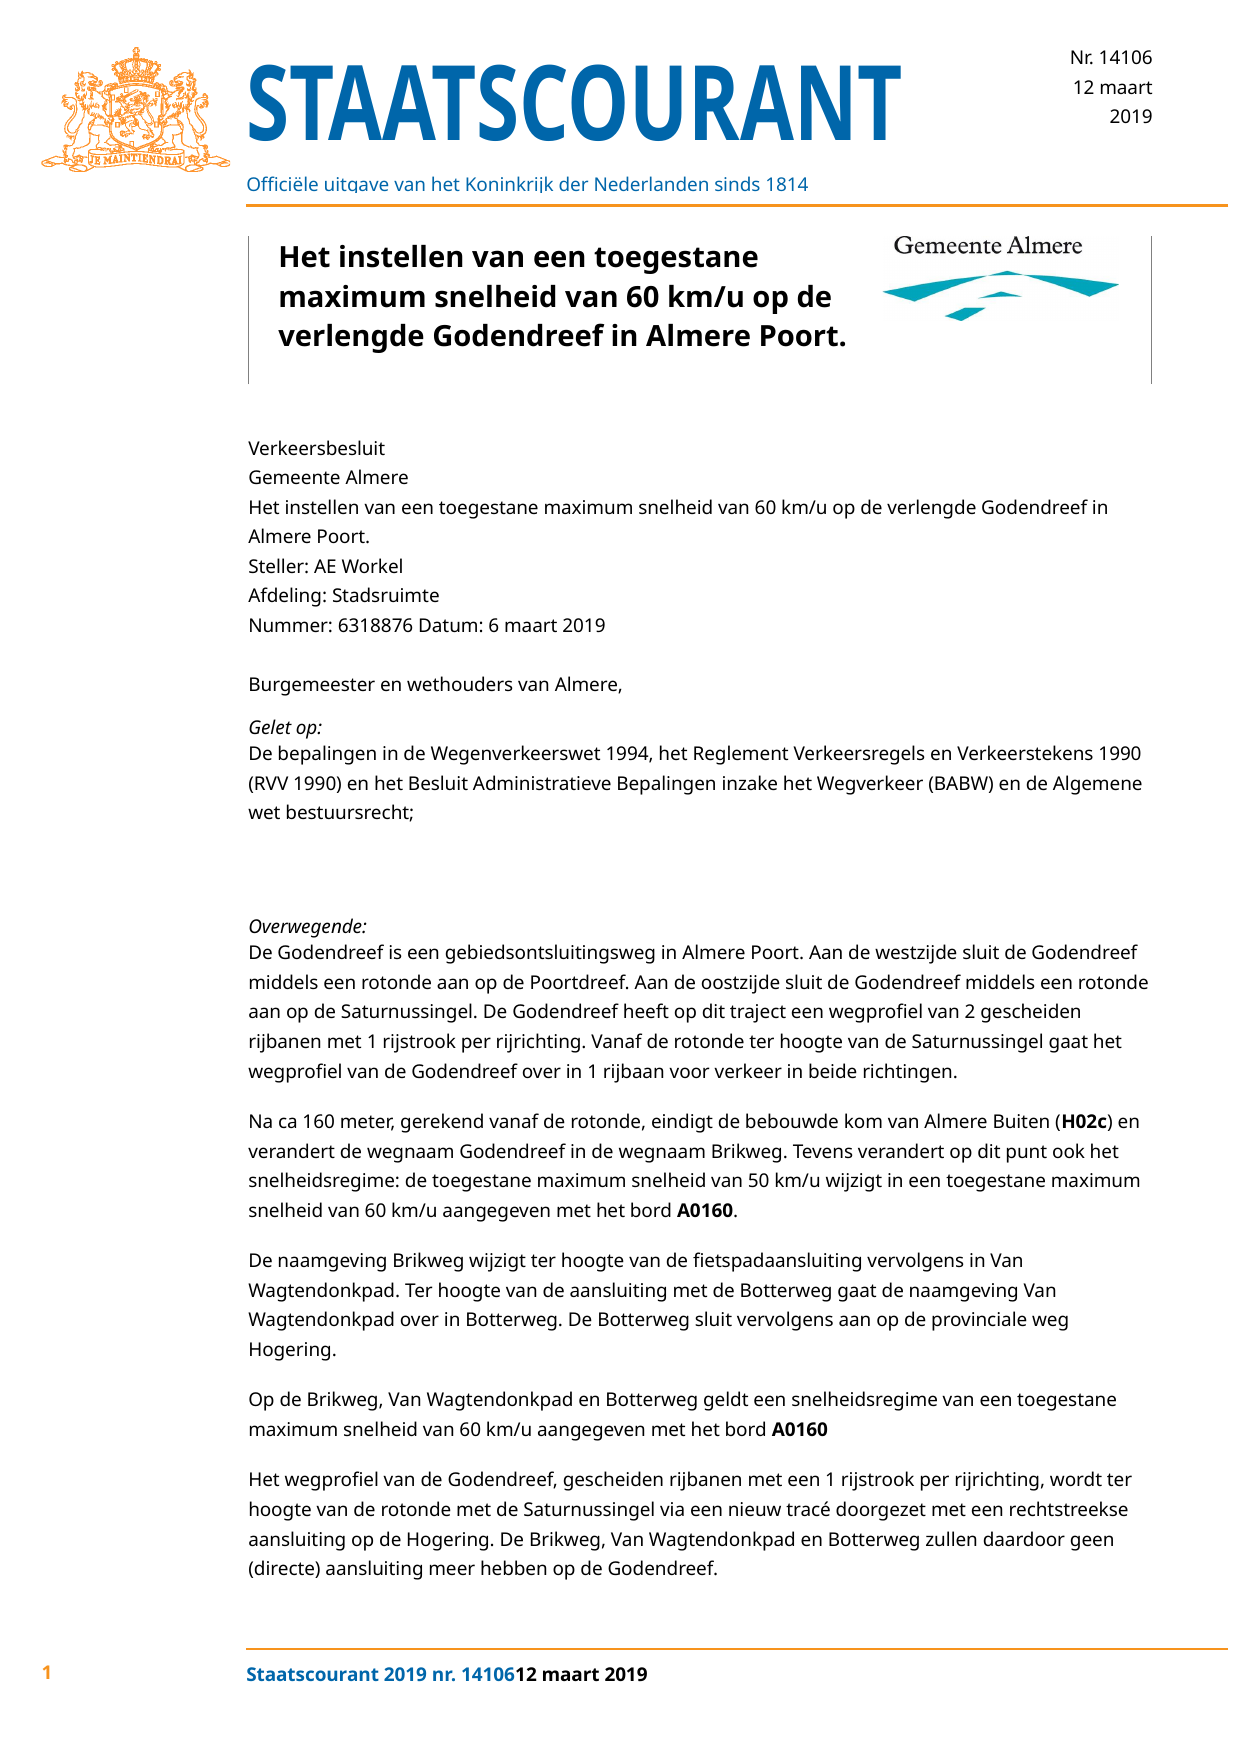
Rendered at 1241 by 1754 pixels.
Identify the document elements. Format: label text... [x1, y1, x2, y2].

text Het instellen van een toegestane maximum snelheid van 60 km/u op de verlengde Godendreef in Almere Poort. [248, 494, 1152, 549]
text Op de Brikweg, Van Wagtendonkpad en Botterweg geldt een snelheidsregime van een toegestane maximum snelheid van 60 km/u aangegeven met het bord A0160 [248, 1387, 1152, 1442]
picture [882, 236, 1119, 321]
text Verkeersbesluit [248, 435, 1152, 460]
table_header Het instellen van een toegestane maximum snelheid van 60 km/u op de verlengde Godendreef in Almere Poort. [249, 236, 850, 384]
text De naamgeving Brikweg wijzigt ter hoogte van de fietspadaansluiting vervolgens in Van Wagtendonkpad. Ter hoogte van de aansluiting met de Botterweg gaat de naamgeving Van Wagtendonkpad over in Botterweg. De Botterweg sluit vervolgens aan op de provinciale weg Hogering. [248, 1247, 1152, 1362]
text Na ca 160 meter, gerekend vanaf de rotonde, eindigt de bebouwde kom van Almere Buiten (H02c) en verandert de wegnaam Godendreef in de wegnaam Brikweg. Tevens verandert op dit punt ook het snelheidsregime: de toegestane maximum snelheid van 50 km/u wijzigt in een toegestane maximum snelheid van 60 km/u aangegeven met het bord A0160. [248, 1108, 1152, 1223]
text Het wegprofiel van de Godendreef, gescheiden rijbanen met een 1 rijstrook per rijrichting, wordt ter hoogte van de rotonde met de Saturnussingel via een nieuw tracé doorgezet met een rechtstreekse aansluiting op de Hogering. De Brikweg, Van Wagtendonkpad en Botterweg zullen daardoor geen (directe) aansluiting meer hebben op de Godendreef. [248, 1467, 1152, 1581]
picture [41, 47, 231, 172]
text Steller: AE Workel [248, 553, 1152, 579]
text Gemeente Almere [248, 464, 1152, 490]
text Gelet op: [248, 714, 1152, 740]
text Nummer: 6318876 Datum: 6 maart 2019 [248, 612, 1152, 638]
table_header [850, 236, 1151, 384]
text De bepalingen in de Wegenverkeerswet 1994, het Reglement Verkeersregels en Verkeerstekens 1990 (RVV 1990) en het Besluit Administratieve Bepalingen inzake het Wegverkeer (BABW) en de Algemene wet bestuursrecht; [248, 740, 1152, 825]
text Afdeling: Stadsruimte [248, 583, 1152, 608]
text Overwegende: [248, 914, 1152, 939]
text Burgemeester en wethouders van Almere, [248, 671, 1152, 697]
text De Godendreef is een gebiedsontsluitingsweg in Almere Poort. Aan de westzijde sluit de Godendreef middels een rotonde aan op de Poortdreef. Aan de oostzijde sluit de Godendreef middels een rotonde aan op de Saturnussingel. De Godendreef heeft op dit traject een wegprofiel van 2 gescheiden rijbanen met 1 rijstrook per rijrichting. Vanaf de rotonde ter hoogte van de Saturnussingel gaat het wegprofiel van de Godendreef over in 1 rijbaan voor verkeer in beide richtingen. [248, 939, 1152, 1083]
